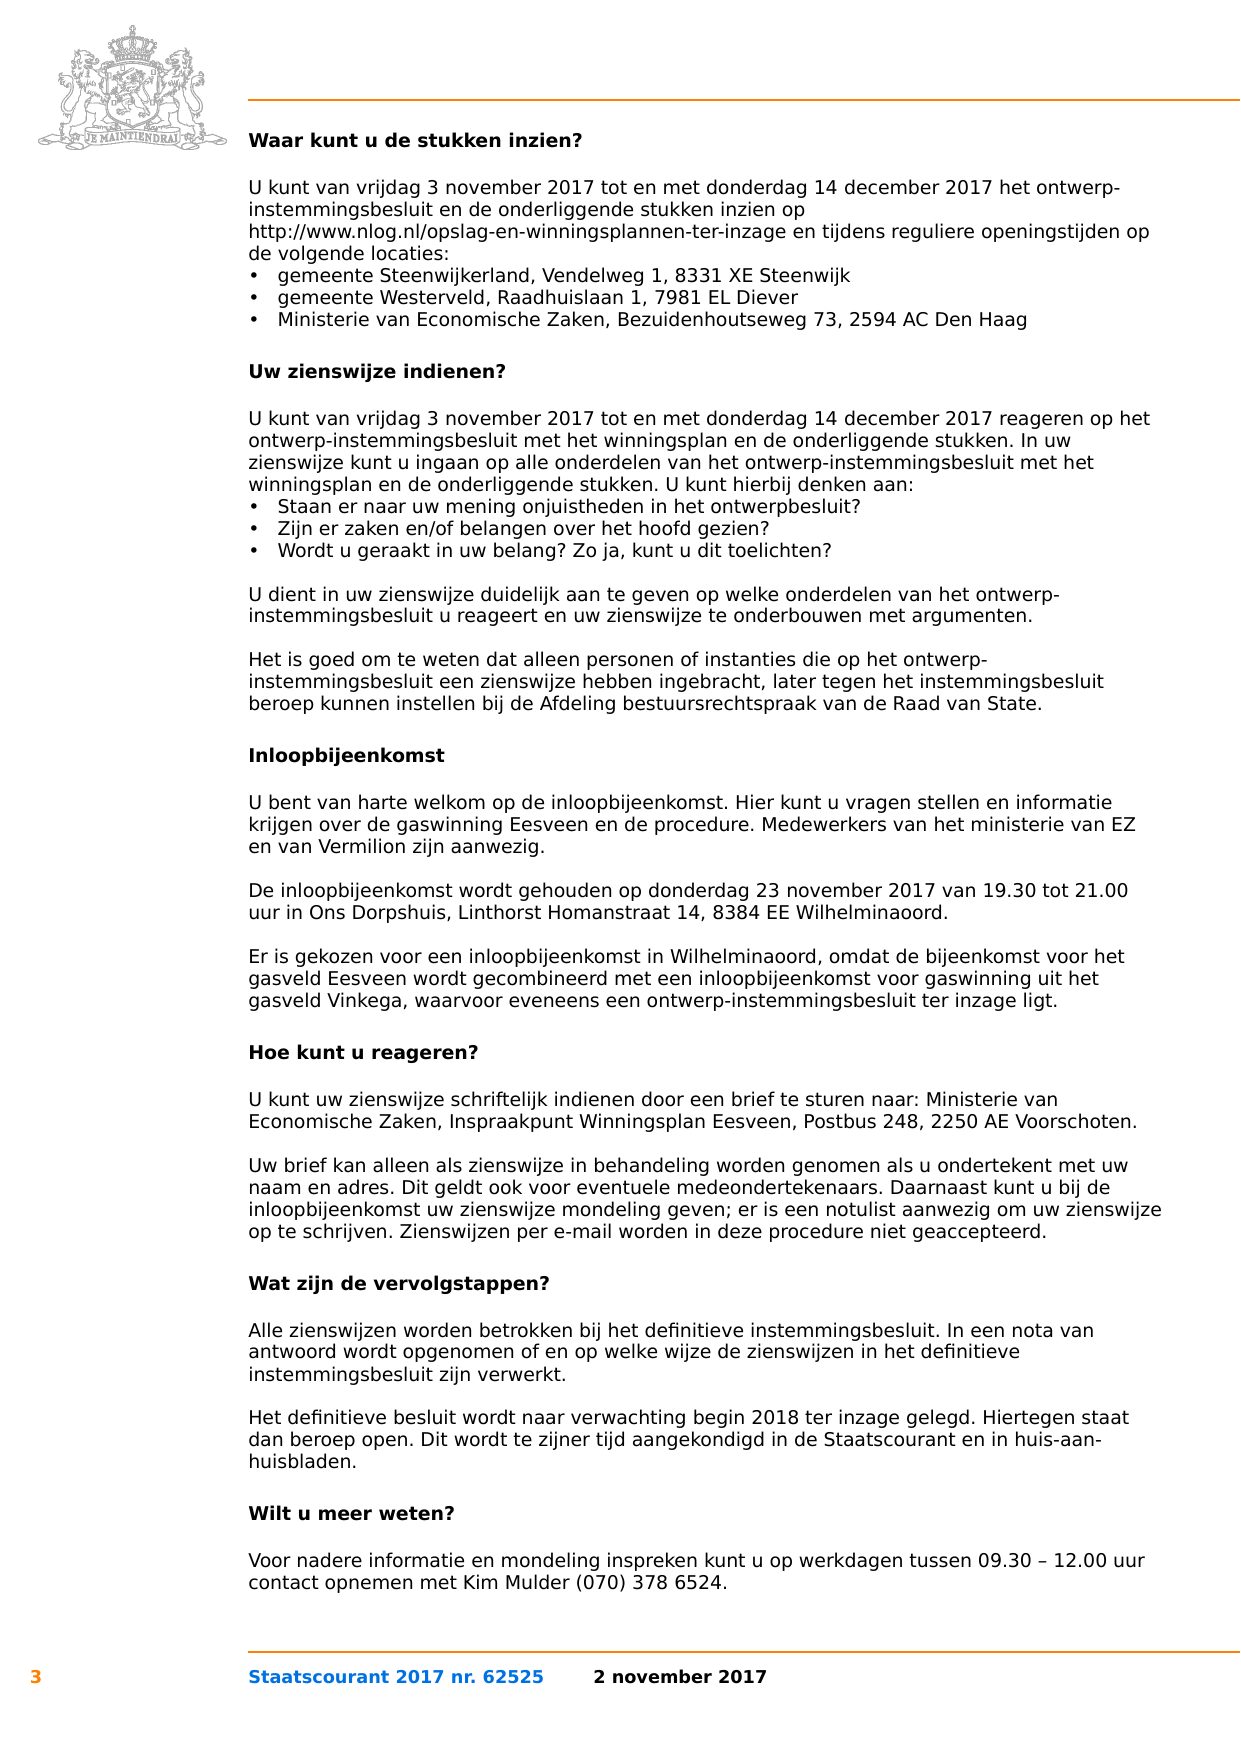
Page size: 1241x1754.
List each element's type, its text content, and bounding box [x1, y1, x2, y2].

text U kunt van vrijdag 3 november 2017 tot en met donderdag 14 december 2017 reageren op het ontwerp-instemmingsbesluit met het winningsplan en de onderliggende stukken. In uw zienswijze kunt u ingaan op alle onderdelen van het ontwerp-instemmingsbesluit met het winningsplan en de onderliggende stukken. U kunt hierbij denken aan: [248, 408, 1163, 496]
text Alle zienswijzen worden betrokken bij het definitieve instemmingsbesluit. In een nota van antwoord wordt opgenomen of en op welke wijze de zienswijzen in het definitieve instemmingsbesluit zijn verwerkt. [248, 1319, 1163, 1385]
text http://www.nlog.nl/opslag-en-winningsplannen-ter-inzage en tijdens reguliere openingstijden op de volgende locaties: [248, 221, 1163, 265]
picture [38, 25, 227, 150]
subtitle Wilt u meer weten? [248, 1503, 1163, 1525]
text Het definitieve besluit wordt naar verwachting begin 2018 ter inzage gelegd. Hiertegen staat dan beroep open. Dit wordt te zijner tijd aangekondigd in de Staatscourant en in huis-aan-huisbladen. [248, 1407, 1163, 1473]
text U bent van harte welkom op de inloopbijeenkomst. Hier kunt u vragen stellen en informatie krijgen over de gaswinning Eesveen en de procedure. Medewerkers van het ministerie van EZ en van Vermilion zijn aanwezig. [248, 792, 1163, 858]
text U kunt van vrijdag 3 november 2017 tot en met donderdag 14 december 2017 het ontwerp-instemmingsbesluit en de onderliggende stukken inzien op [248, 177, 1163, 221]
subtitle Waar kunt u de stukken inzien? [248, 130, 1163, 152]
subtitle Uw zienswijze indienen? [248, 361, 1163, 383]
text Voor nadere informatie en mondeling inspreken kunt u op werkdagen tussen 09.30 – 12.00 uur contact opnemen met Kim Mulder (070) 378 6524. [248, 1550, 1163, 1594]
text • gemeente Westerveld, Raadhuislaan 1, 7981 EL Diever [248, 287, 1163, 309]
subtitle Hoe kunt u reageren? [248, 1042, 1163, 1064]
text • Zijn er zaken en/of belangen over het hoofd gezien? [248, 518, 1163, 539]
text • Ministerie van Economische Zaken, Bezuidenhoutseweg 73, 2594 AC Den Haag [248, 309, 1163, 331]
text • Staan er naar uw mening onjuistheden in het ontwerpbesluit? [248, 496, 1163, 518]
subtitle Wat zijn de vervolgstappen? [248, 1272, 1163, 1294]
text De inloopbijeenkomst wordt gehouden op donderdag 23 november 2017 van 19.30 tot 21.00 uur in Ons Dorpshuis, Linthorst Homanstraat 14, 8384 EE Wilhelminaoord. [248, 880, 1163, 924]
subtitle Inloopbijeenkomst [248, 745, 1163, 767]
text Er is gekozen voor een inloopbijeenkomst in Wilhelminaoord, omdat de bijeenkomst voor het gasveld Eesveen wordt gecombineerd met een inloopbijeenkomst voor gaswinning uit het gasveld Vinkega, waarvoor eveneens een ontwerp-instemmingsbesluit ter inzage ligt. [248, 946, 1163, 1012]
text • Wordt u geraakt in uw belang? Zo ja, kunt u dit toelichten? [248, 539, 1163, 562]
text U dient in uw zienswijze duidelijk aan te geven op welke onderdelen van het ontwerp-instemmingsbesluit u reageert en uw zienswijze te onderbouwen met argumenten. [248, 583, 1163, 627]
text • gemeente Steenwijkerland, Vendelweg 1, 8331 XE Steenwijk [248, 265, 1163, 287]
text U kunt uw zienswijze schriftelijk indienen door een brief te sturen naar: Ministerie van Economische Zaken, Inspraakpunt Winningsplan Eesveen, Postbus 248, 2250 AE Voorschoten. [248, 1089, 1163, 1133]
text Uw brief kan alleen als zienswijze in behandeling worden genomen als u ondertekent met uw naam en adres. Dit geldt ook voor eventuele medeondertekenaars. Daarnaast kunt u bij de inloopbijeenkomst uw zienswijze mondeling geven; er is een notulist aanwezig om uw zienswijze op te schrijven. Zienswijzen per e-mail worden in deze procedure niet geaccepteerd. [248, 1154, 1163, 1242]
text Het is goed om te weten dat alleen personen of instanties die op het ontwerp-instemmingsbesluit een zienswijze hebben ingebracht, later tegen het instemmingsbesluit beroep kunnen instellen bij de Afdeling bestuursrechtspraak van de Raad van State. [248, 649, 1163, 715]
